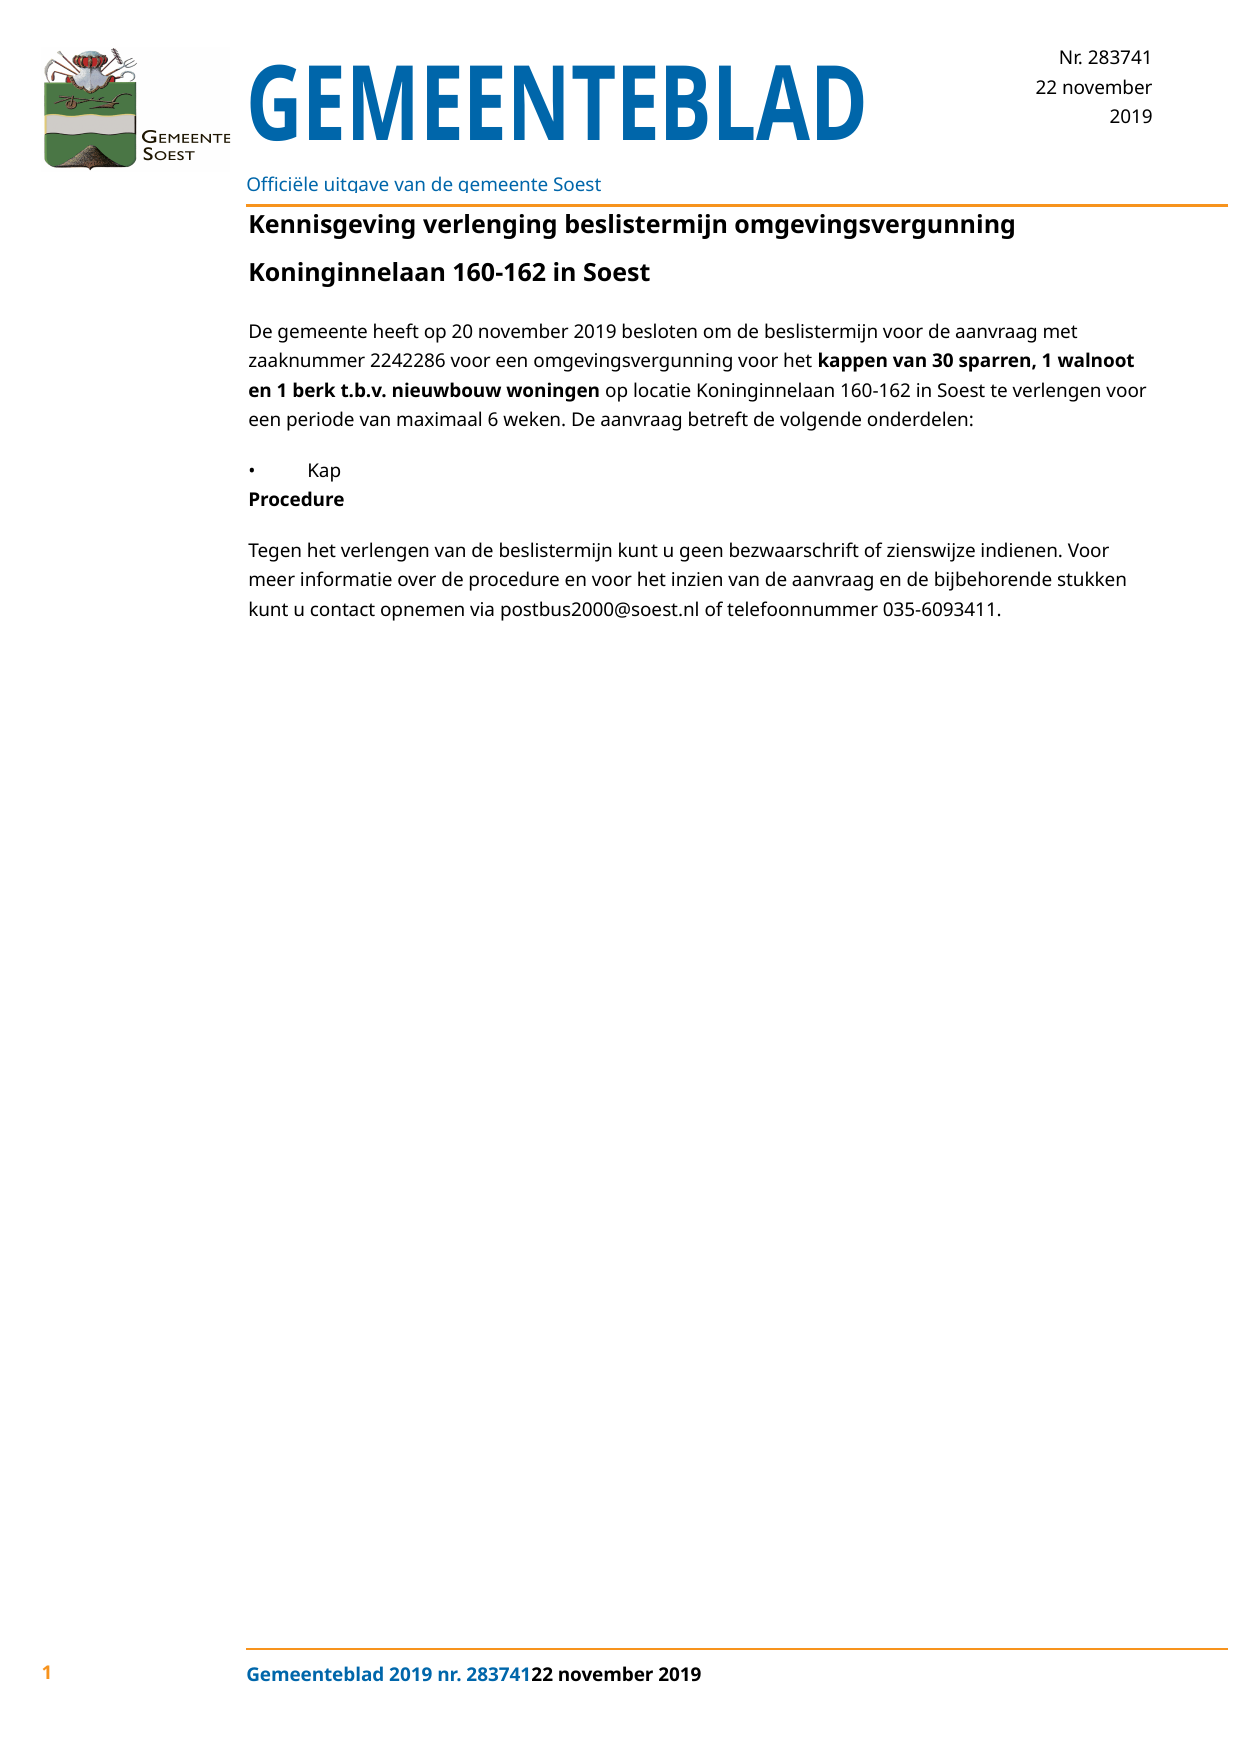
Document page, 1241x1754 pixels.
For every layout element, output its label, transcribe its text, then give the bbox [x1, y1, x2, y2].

text Tegen het verlengen van de beslistermijn kunt u geen bezwaarschrift of zienswijze indienen. Voor meer informatie over de procedure en voor het inzien van de aanvraag en de bijbehorende stukken kunt u contact opnemen via postbus2000@soest.nl of telefoonnummer 035-6093411. [248, 537, 1152, 622]
list Kap [248, 457, 1152, 483]
picture [41, 47, 231, 172]
text Procedure [248, 487, 1152, 512]
text De gemeente heeft op 20 november 2019 besloten om de beslistermijn voor de aanvraag met zaaknummer 2242286 voor een omgevingsvergunning voor het kappen van 30 sparren, 1 walnoot en 1 berk t.b.v. nieuwbouw woningen op locatie Koninginnelaan 160-162 in Soest te verlengen voor een periode van maximaal 6 weken. De aanvraag betreft de volgende onderdelen: [248, 318, 1152, 432]
text Kennisgeving verlenging beslistermijn omgevingsvergunning Koninginnelaan 160-162 in Soest [248, 207, 1152, 288]
